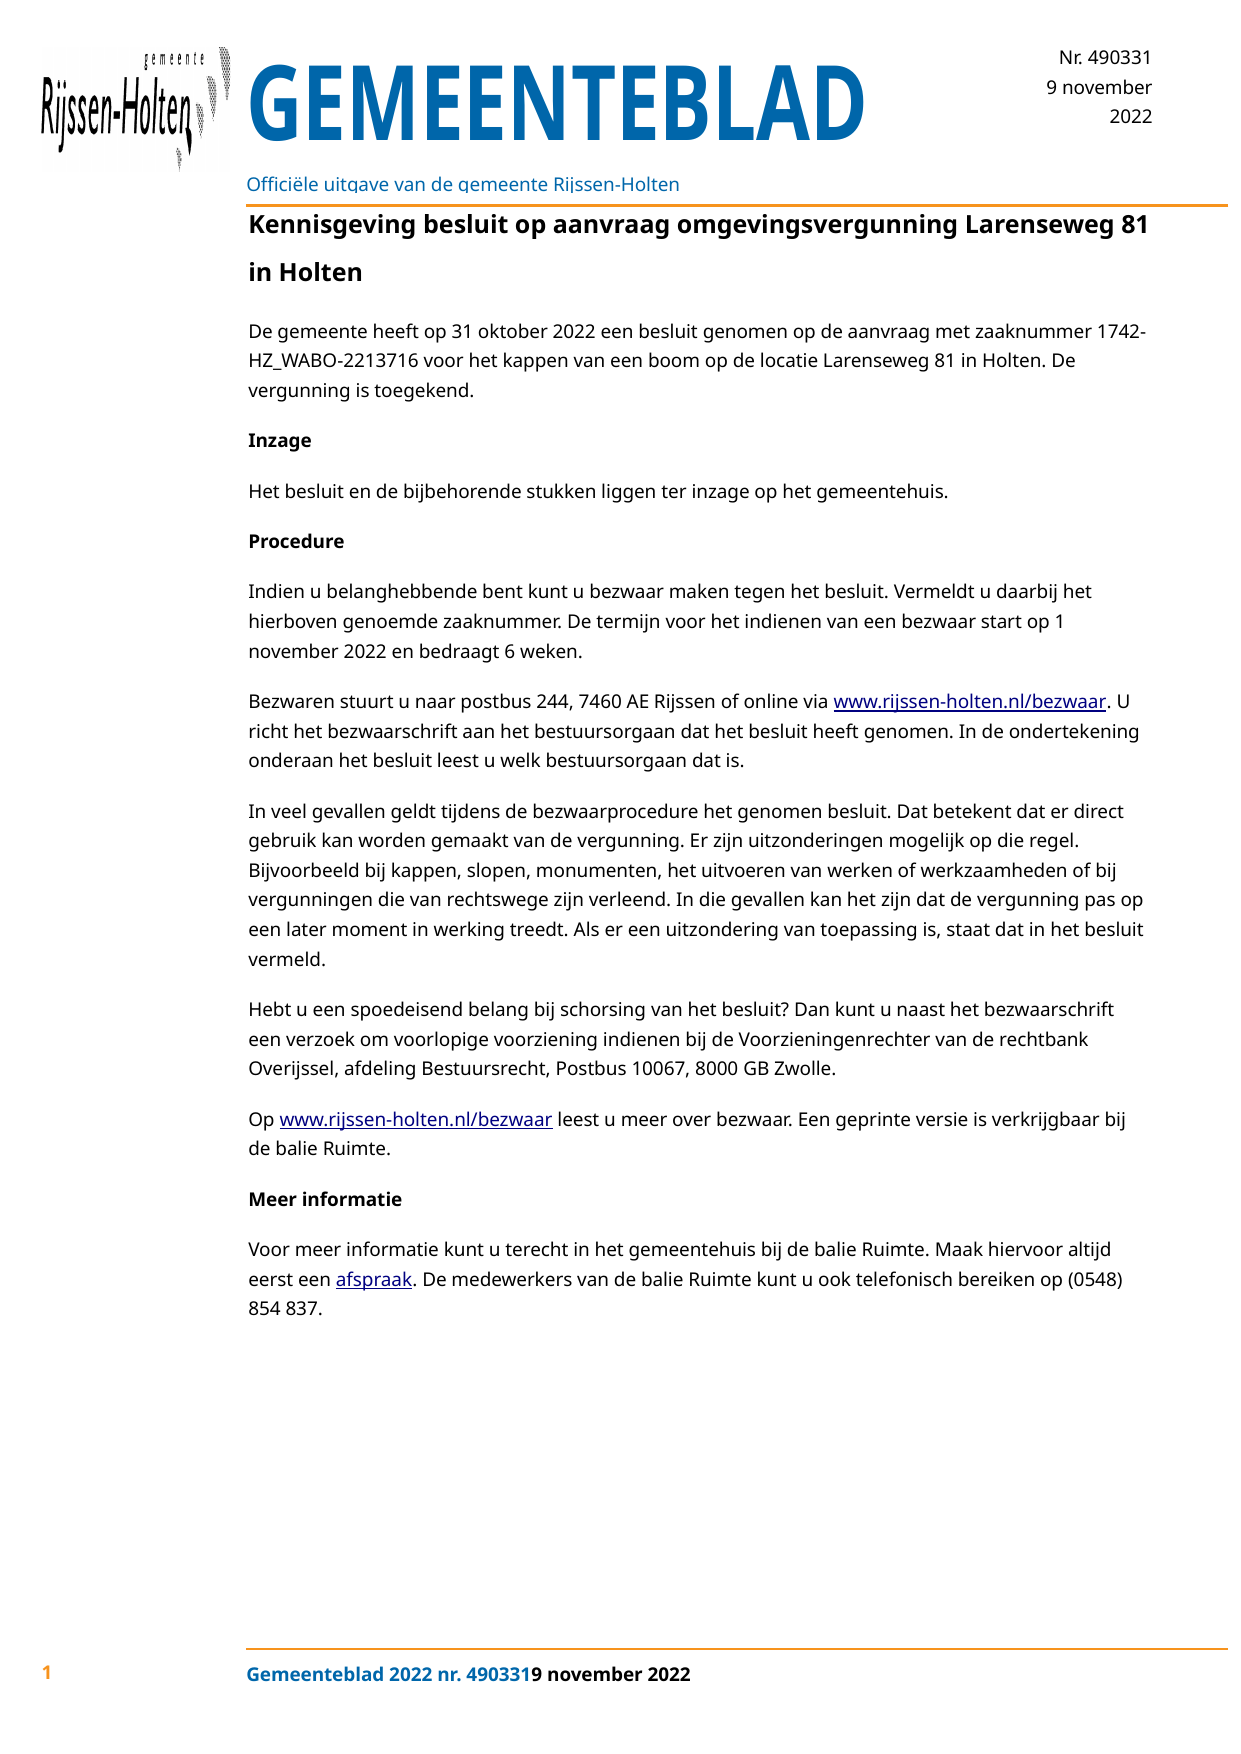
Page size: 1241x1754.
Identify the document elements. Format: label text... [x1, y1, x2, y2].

text Indien u belanghebbende bent kunt u bezwaar maken tegen het besluit. Vermeldt u daarbij het hierboven genoemde zaaknummer. De termijn voor het indienen van een bezwaar start op 1 november 2022 en bedraagt 6 weken. [248, 579, 1152, 664]
text Het besluit en de bijbehorende stukken liggen ter inzage op het gemeentehuis. [248, 478, 1152, 504]
text In veel gevallen geldt tijdens de bezwaarprocedure het genomen besluit. Dat betekent dat er direct gebruik kan worden gemaakt van de vergunning. Er zijn uitzonderingen mogelijk op die regel. Bijvoorbeeld bij kappen, slopen, monumenten, het uitvoeren van werken of werkzaamheden of bij vergunningen die van rechtswege zijn verleend. In die gevallen kan het zijn dat de vergunning pas op een later moment in werking treedt. Als er een uitzondering van toepassing is, staat dat in het besluit vermeld. [248, 798, 1152, 972]
text Inzage [248, 427, 1152, 453]
text Meer informatie [248, 1186, 1152, 1212]
text Kennisgeving besluit op aanvraag omgevingsvergunning Larenseweg 81 in Holten [248, 207, 1152, 288]
text Procedure [248, 528, 1152, 554]
picture [41, 47, 231, 172]
text Hebt u een spoedeisend belang bij schorsing van het besluit? Dan kunt u naast het bezwaarschrift een verzoek om voorlopige voorziening indienen bij de Voorzieningenrechter van de rechtbank Overijssel, afdeling Bestuursrecht, Postbus 10067, 8000 GB Zwolle. [248, 996, 1152, 1081]
text Bezwaren stuurt u naar postbus 244, 7460 AE Rijssen of online via www.rijssen-holten.nl/bezwaar. U richt het bezwaarschrift aan het bestuursorgaan dat het besluit heeft genomen. In de ondertekening onderaan het besluit leest u welk bestuursorgaan dat is. [248, 688, 1152, 773]
text Voor meer informatie kunt u terecht in het gemeentehuis bij de balie Ruimte. Maak hiervoor altijd eerst een afspraak. De medewerkers van de balie Ruimte kunt u ook telefonisch bereiken op (0548) 854 837. [248, 1236, 1152, 1321]
text Op www.rijssen-holten.nl/bezwaar leest u meer over bezwaar. Een geprinte versie is verkrijgbaar bij de balie Ruimte. [248, 1106, 1152, 1161]
text De gemeente heeft op 31 oktober 2022 een besluit genomen op de aanvraag met zaaknummer 1742-HZ_WABO-2213716 voor het kappen van een boom op de locatie Larenseweg 81 in Holten. De vergunning is toegekend. [248, 318, 1152, 403]
